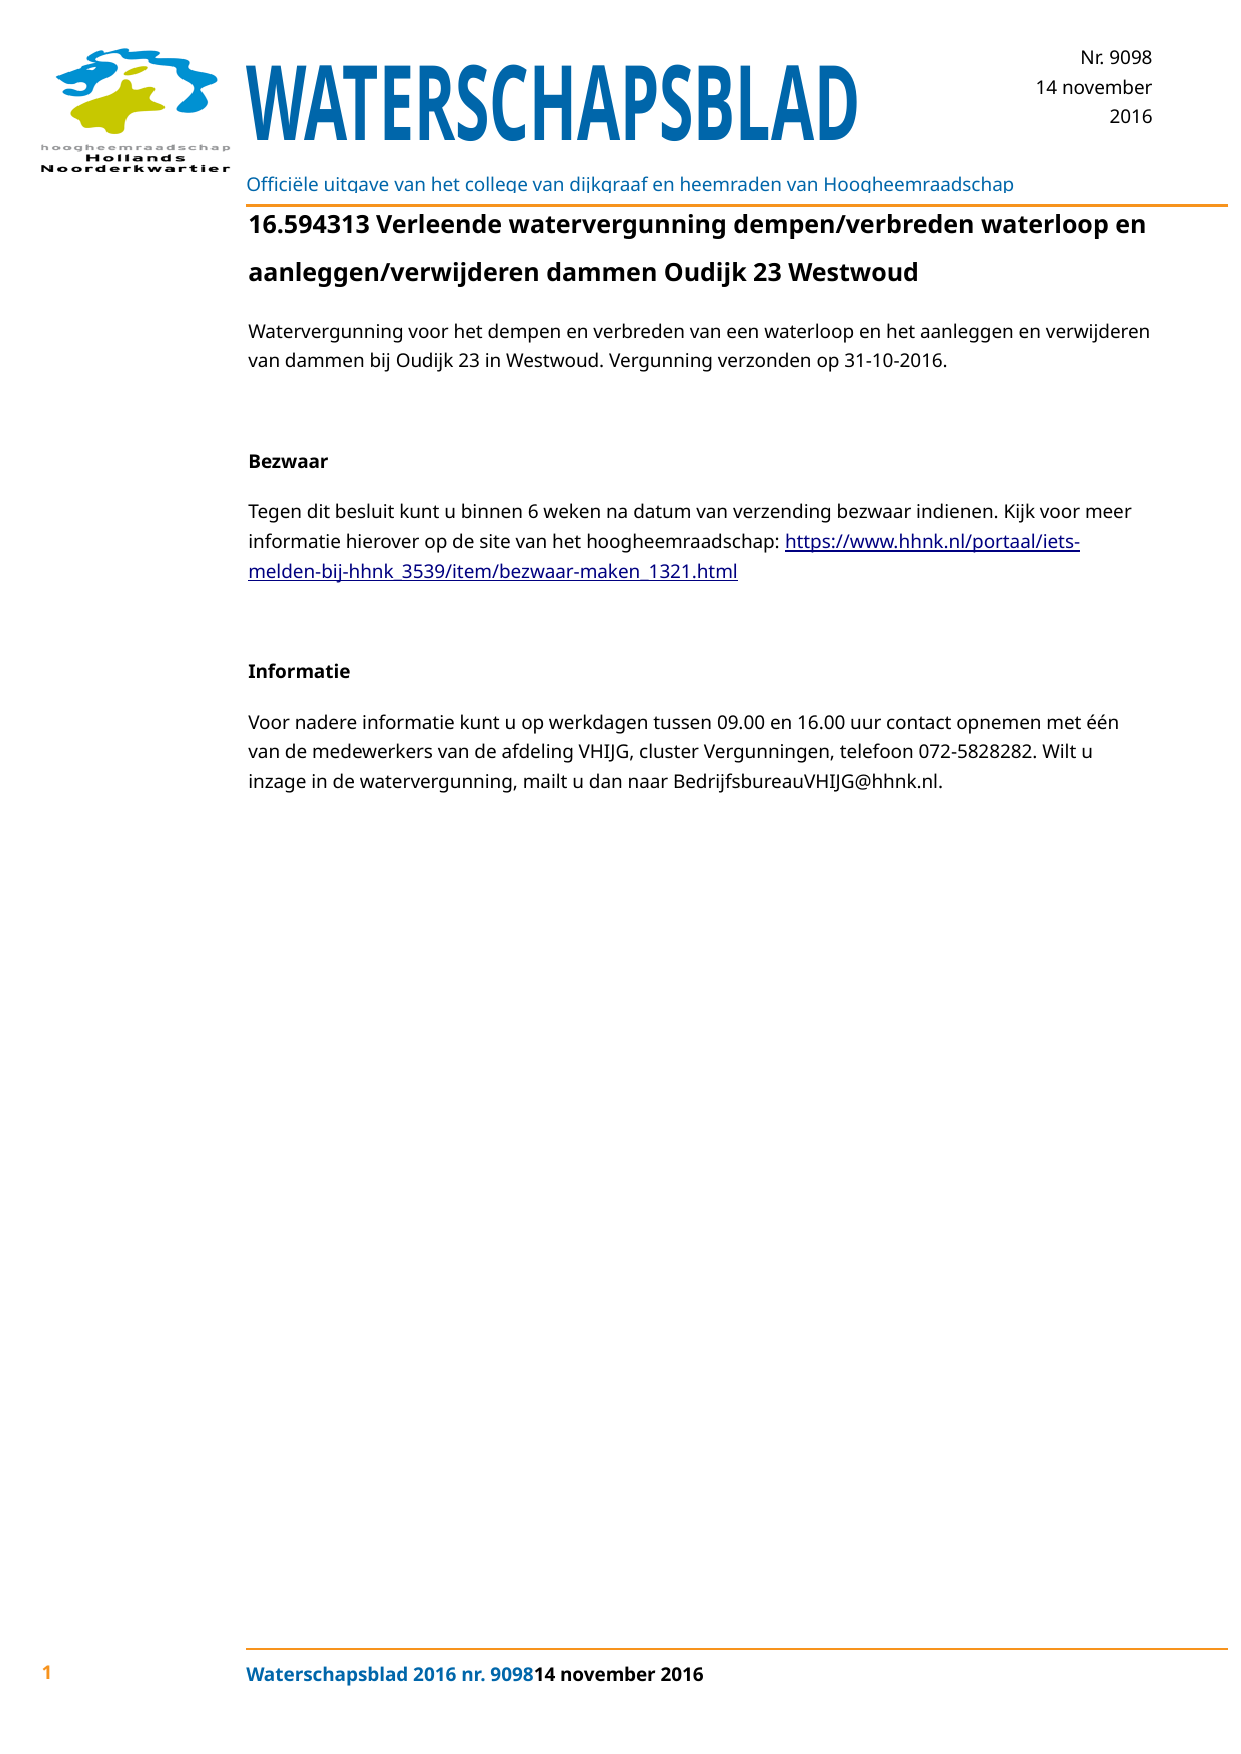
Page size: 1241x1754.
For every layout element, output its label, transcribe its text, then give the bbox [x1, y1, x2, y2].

text Informatie [248, 659, 1152, 684]
text Watervergunning voor het dempen en verbreden van een waterloop en het aanleggen en verwijderen van dammen bij Oudijk 23 in Westwoud. Vergunning verzonden op 31-10-2016. [248, 318, 1152, 373]
text Bezwaar [248, 448, 1152, 474]
picture [41, 47, 231, 172]
text 16.594313 Verleende watervergunning dempen/verbreden waterloop en aanleggen/verwijderen dammen Oudijk 23 Westwoud [248, 207, 1152, 288]
text Voor nadere informatie kunt u op werkdagen tussen 09.00 en 16.00 uur contact opnemen met één van de medewerkers van de afdeling VHIJG, cluster Vergunningen, telefoon 072-5828282. Wilt u inzage in de watervergunning, mailt u dan naar BedrijfsbureauVHIJG@hhnk.nl. [248, 709, 1152, 794]
text Tegen dit besluit kunt u binnen 6 weken na datum van verzending bezwaar indienen. Kijk voor meer informatie hierover op de site van het hoogheemraadschap: https://www.hhnk.nl/portaal/iets-melden-bij-hhnk_3539/item/bezwaar-maken_1321.html [248, 499, 1152, 584]
